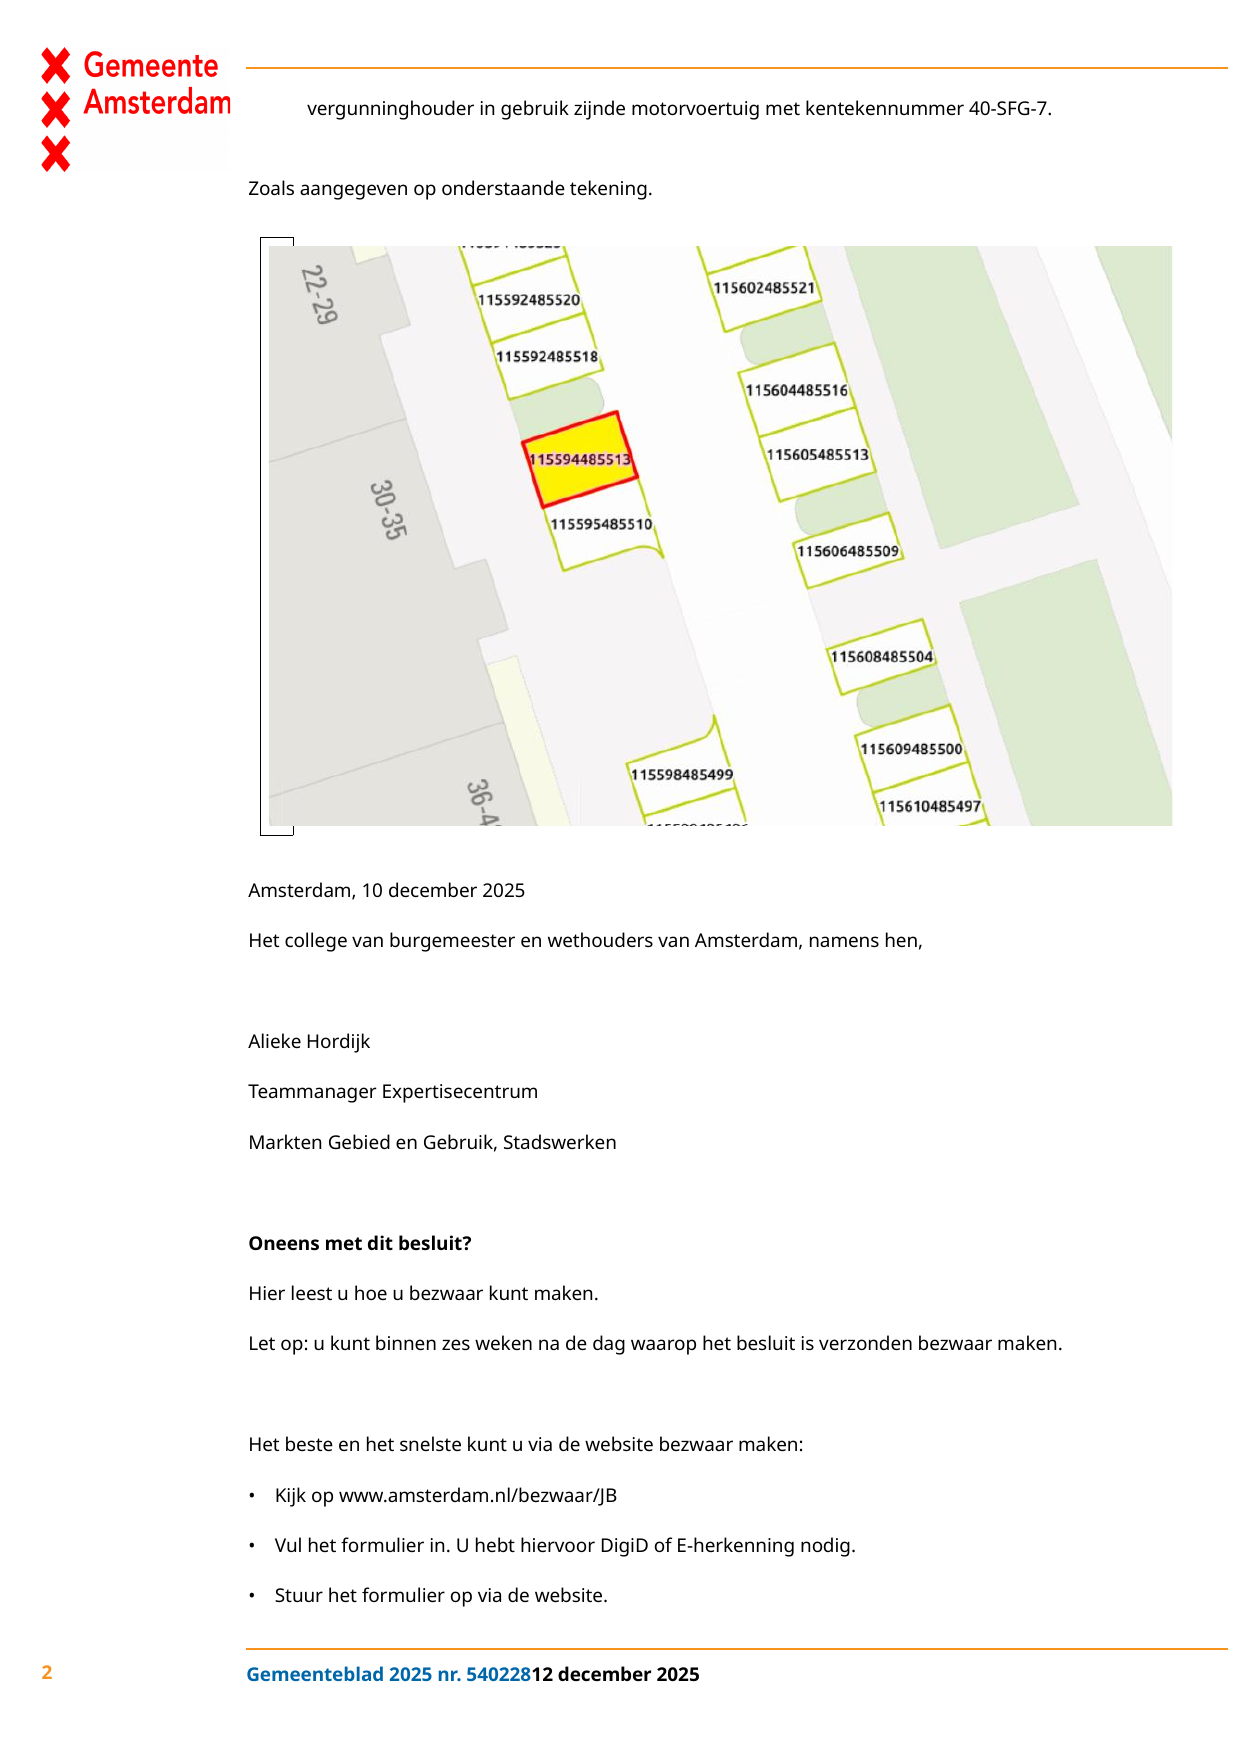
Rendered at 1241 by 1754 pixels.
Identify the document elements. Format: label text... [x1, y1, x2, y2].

list vergunninghouder in gebruik zijnde motorvoertuig met kentekennummer 40-SFG-7. [248, 95, 1152, 121]
text Alieke Hordijk [248, 1028, 1152, 1054]
text Het beste en het snelste kunt u via de website bezwaar maken: [248, 1431, 1152, 1457]
text Teammanager Expertisecentrum [248, 1078, 1152, 1104]
text Het college van burgemeester en wethouders van Amsterdam, namens hen, [248, 927, 1152, 953]
text Oneens met dit besluit? [248, 1230, 1152, 1255]
text Hier leest u hoe u bezwaar kunt maken. [248, 1280, 1152, 1306]
text Zoals aangegeven op onderstaande tekening. [248, 175, 1152, 201]
text Markten Gebied en Gebruik, Stadswerken [248, 1129, 1152, 1154]
picture [268, 246, 1173, 826]
text • Vul het formulier in. U hebt hiervoor DigiD of E-herkenning nodig. [248, 1532, 1152, 1558]
picture [41, 47, 231, 172]
text Amsterdam, 10 december 2025 [248, 877, 1152, 902]
text • Kijk op www.amsterdam.nl/bezwaar/JB [248, 1482, 1152, 1507]
text Let op: u kunt binnen zes weken na de dag waarop het besluit is verzonden bezwaar maken. [248, 1331, 1152, 1356]
text • Stuur het formulier op via de website. [248, 1583, 1152, 1608]
